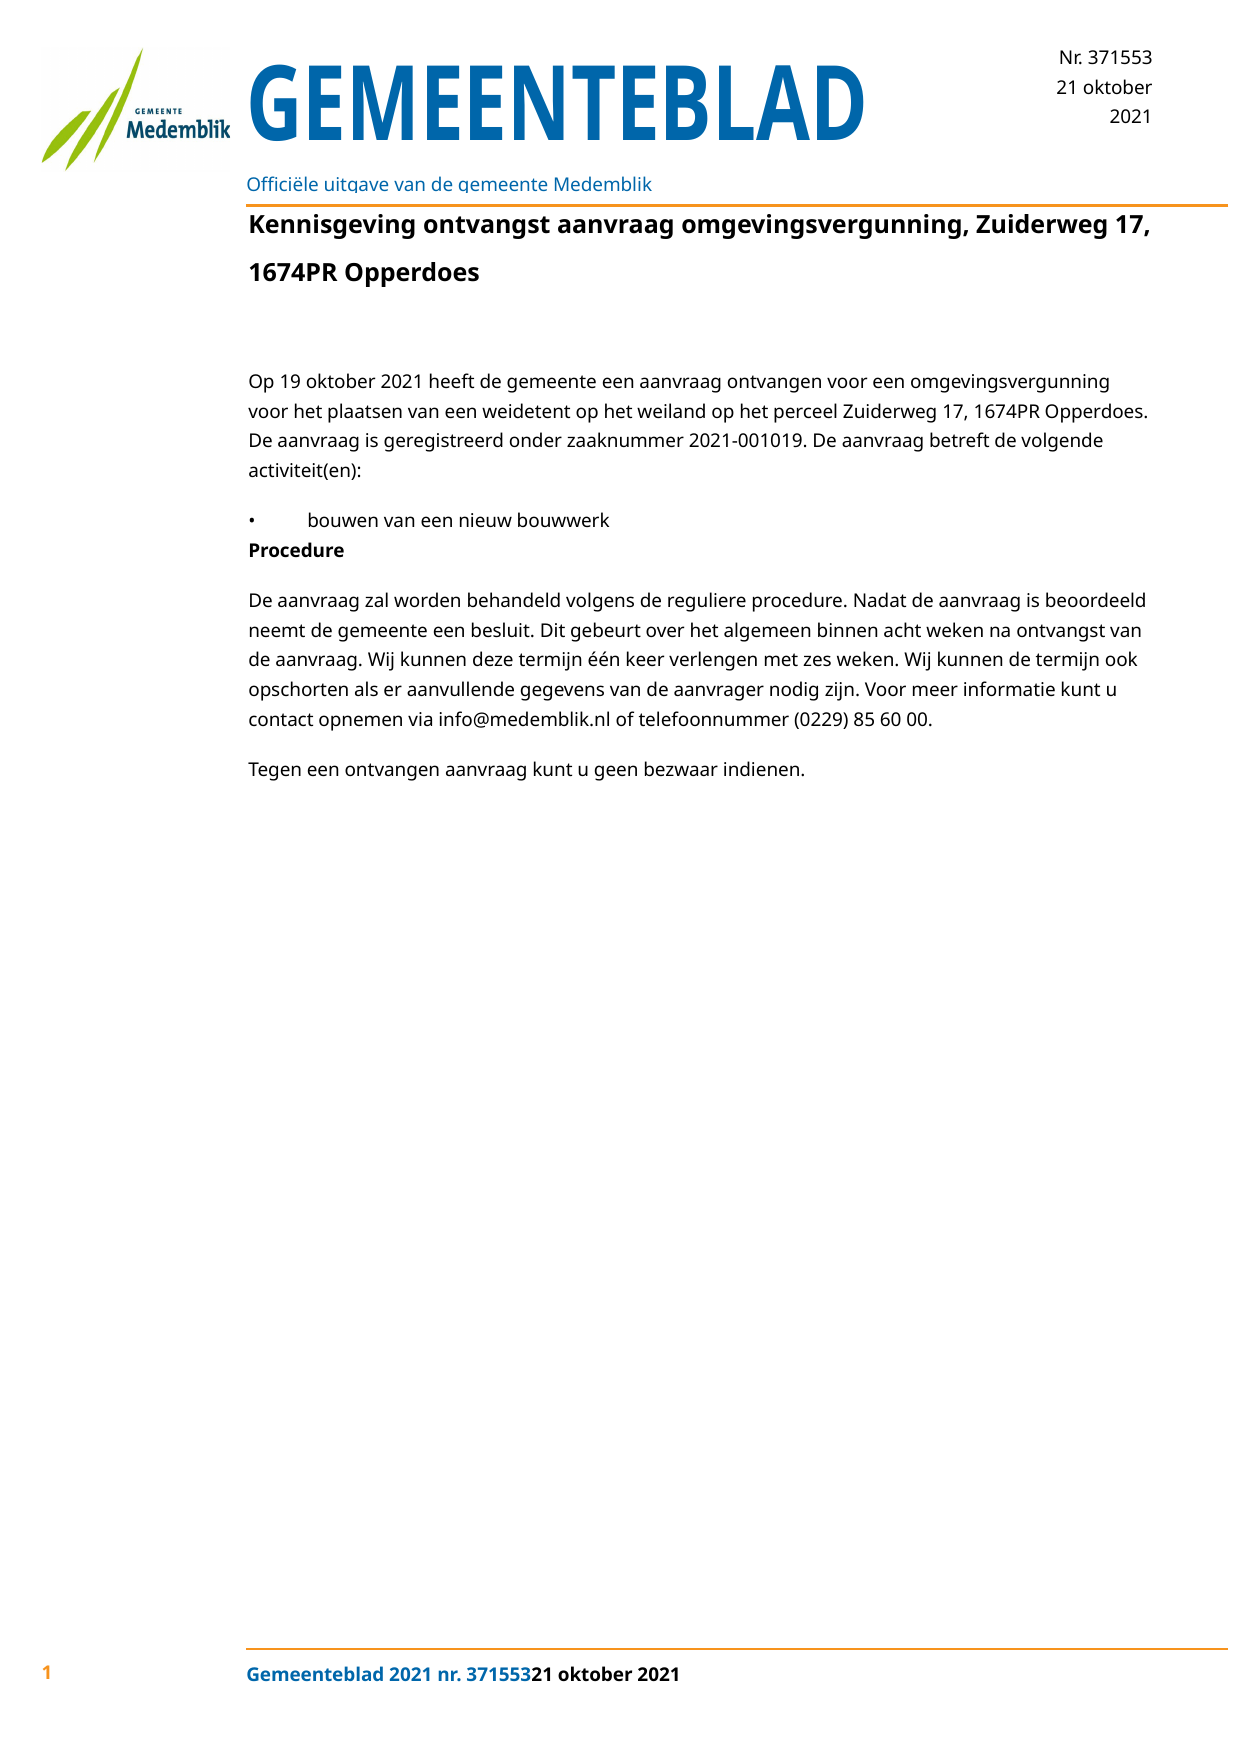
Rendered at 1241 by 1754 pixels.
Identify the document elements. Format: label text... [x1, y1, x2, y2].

text Tegen een ontvangen aanvraag kunt u geen bezwaar indienen. [248, 756, 1152, 782]
list bouwen van een nieuw bouwwerk [248, 507, 1152, 533]
picture [41, 47, 231, 172]
text Kennisgeving ontvangst aanvraag omgevingsvergunning, Zuiderweg 17, 1674PR Opperdoes [248, 207, 1152, 288]
text De aanvraag zal worden behandeld volgens de reguliere procedure. Nadat de aanvraag is beoordeeld neemt de gemeente een besluit. Dit gebeurt over het algemeen binnen acht weken na ontvangst van de aanvraag. Wij kunnen deze termijn één keer verlengen met zes weken. Wij kunnen de termijn ook opschorten als er aanvullende gegevens van de aanvrager nodig zijn. Voor meer informatie kunt u contact opnemen via info@medemblik.nl of telefoonnummer (0229) 85 60 00. [248, 587, 1152, 732]
text Procedure [248, 537, 1152, 563]
text Op 19 oktober 2021 heeft de gemeente een aanvraag ontvangen voor een omgevingsvergunning voor het plaatsen van een weidetent op het weiland op het perceel Zuiderweg 17, 1674PR Opperdoes. De aanvraag is geregistreerd onder zaaknummer 2021-001019. De aanvraag betreft de volgende activiteit(en): [248, 368, 1152, 483]
